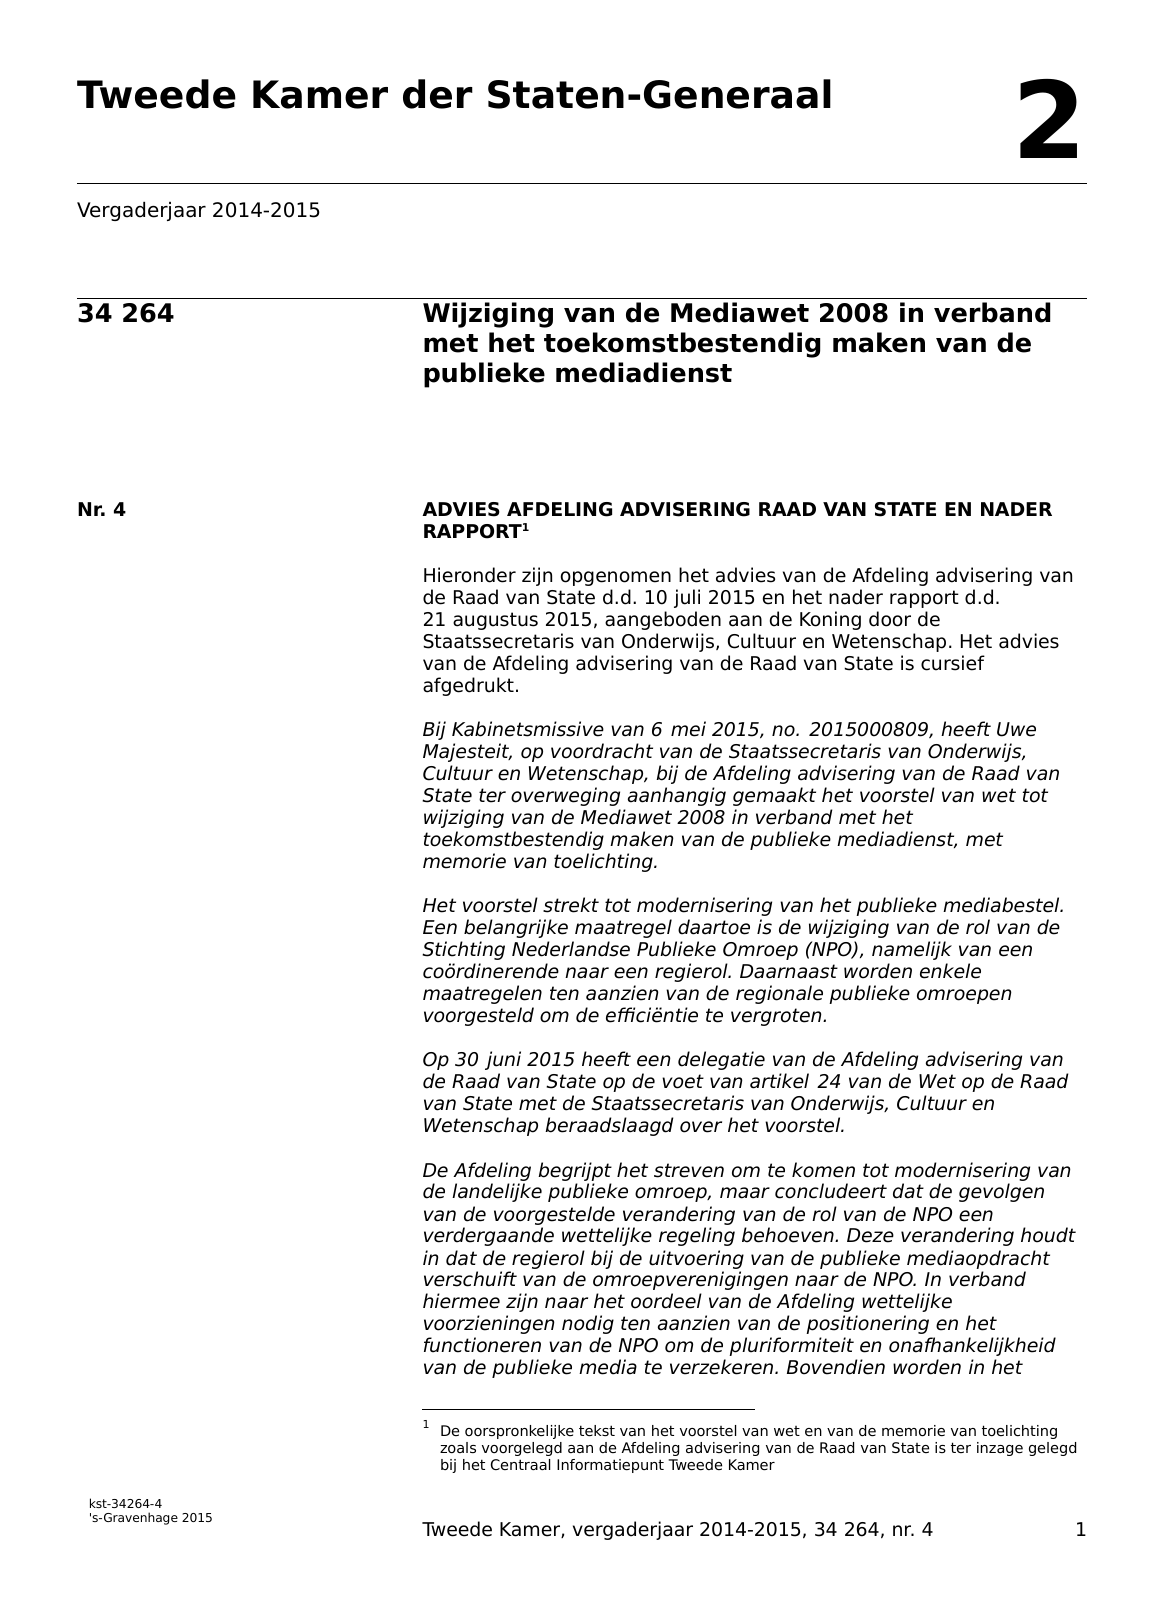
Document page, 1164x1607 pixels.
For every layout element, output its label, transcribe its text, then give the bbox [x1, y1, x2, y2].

table_header 2 [886, 59, 1087, 183]
text Het voorstel strekt tot modernisering van het publieke mediabestel. Een belangrijke maatregel daartoe is de wijziging van de rol van de Stichting Nederlandse Publieke Omroep (NPO), namelijk van een coördinerende naar een regierol. Daarnaast worden enkele maatregelen ten aanzien van de regionale publieke omroepen voorgesteld om de efficiëntie te vergroten. [422, 895, 1087, 1027]
table_cell Vergaderjaar 2014-2015 [77, 184, 1087, 298]
text Hieronder zijn opgenomen het advies van de Afdeling advisering van de Raad van State d.d. 10 juli 2015 en het nader rapport d.d. 21 augustus 2015, aangeboden aan de Koning door de Staatssecretaris van Onderwijs, Cultuur en Wetenschap. Het advies van de Afdeling advisering van de Raad van State is cursief afgedrukt. [422, 565, 1087, 697]
table_header Tweede Kamer der Staten-Generaal [77, 59, 886, 183]
subtitle Nr. 4 ADVIES AFDELING ADVISERING RAAD VAN STATE EN NADER RAPPORT [77, 499, 1087, 543]
text De oorspronkelijke tekst van het voorstel van wet en van de memorie van toelichting zoals voorgelegd aan de Afdeling advisering van de Raad van State is ter inzage gelegd bij het Centraal Informatiepunt Tweede Kamer [422, 1418, 1087, 1474]
text Op 30 juni 2015 heeft een delegatie van de Afdeling advisering van de Raad van State op de voet van artikel 24 van de Wet op de Raad van State met de Staatssecretaris van Onderwijs, Cultuur en Wetenschap beraadslaagd over het voorstel. [422, 1049, 1087, 1137]
text 's-Gravenhage 2015 [88, 1511, 323, 1525]
text kst-34264-4 [88, 1497, 323, 1511]
text Bij Kabinetsmissive van 6 mei 2015, no. 2015000809, heeft Uwe Majesteit, op voordracht van de Staatssecretaris van Onderwijs, Cultuur en Wetenschap, bij de Afdeling advisering van de Raad van State ter overweging aanhangig gemaakt het voorstel van wet tot wijziging van de Mediawet 2008 in verband met het toekomstbestendig maken van de publieke mediadienst, met memorie van toelichting. [422, 719, 1087, 873]
subtitle 34 264 Wijziging van de Mediawet 2008 in verband met het toekomstbestendig maken van de publieke mediadienst [77, 299, 1087, 388]
text De Afdeling begrijpt het streven om te komen tot modernisering van de landelijke publieke omroep, maar concludeert dat de gevolgen van de voorgestelde verandering van de rol van de NPO een verdergaande wettelijke regeling behoeven. Deze verandering houdt in dat de regierol bij de uitvoering van de publieke mediaopdracht verschuift van de omroepverenigingen naar de NPO. In verband hiermee zijn naar het oordeel van de Afdeling wettelijke voorzieningen nodig ten aanzien van de positionering en het functioneren van de NPO om de pluriformiteit en onafhankelijkheid van de publieke media te verzekeren. Bovendien worden in het [422, 1159, 1087, 1379]
